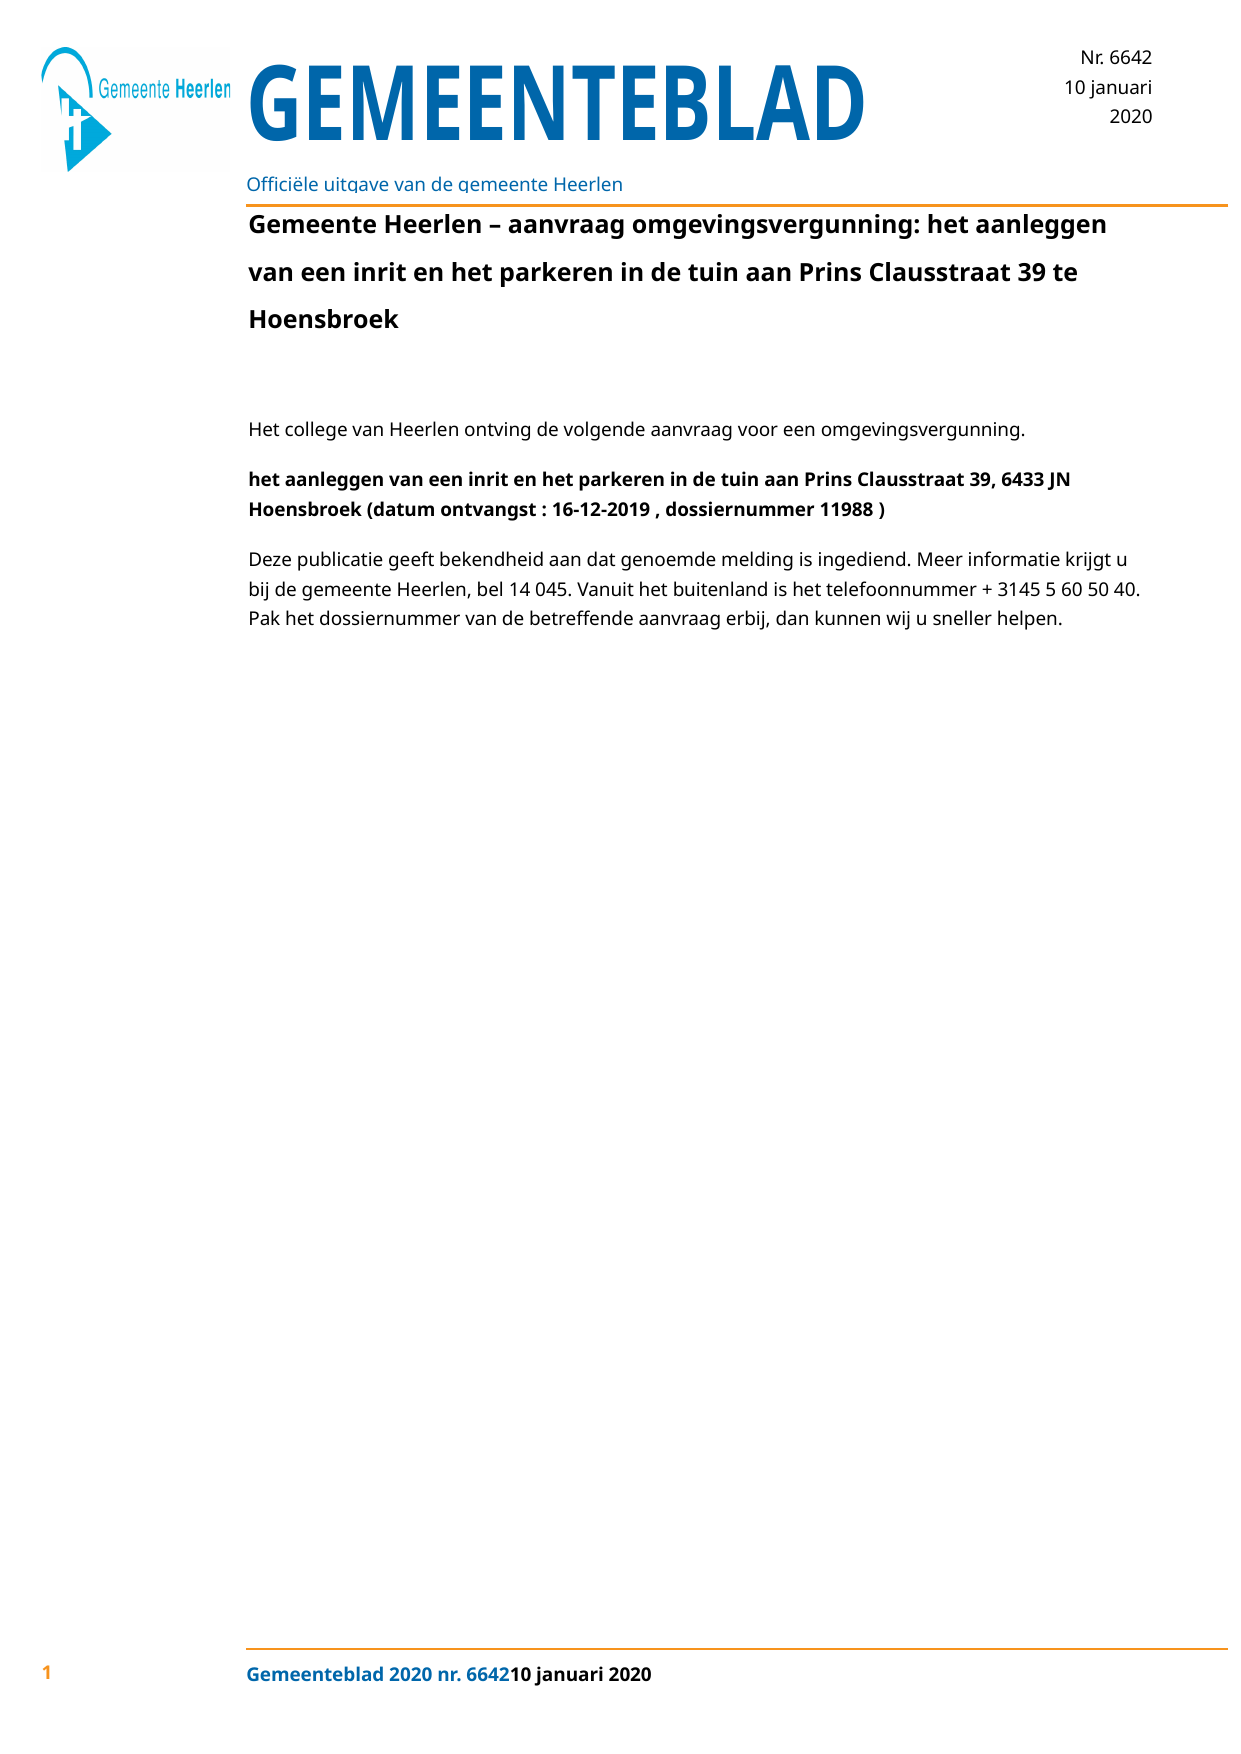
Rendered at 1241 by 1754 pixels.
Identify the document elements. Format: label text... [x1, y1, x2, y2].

text Deze publicatie geeft bekendheid aan dat genoemde melding is ingediend. Meer informatie krijgt u bij de gemeente Heerlen, bel 14 045. Vanuit het buitenland is het telefoonnummer + 3145 5 60 50 40. Pak het dossiernummer van de betreffende aanvraag erbij, dan kunnen wij u sneller helpen. [248, 546, 1152, 631]
text het aanleggen van een inrit en het parkeren in de tuin aan Prins Clausstraat 39, 6433 JN Hoensbroek (datum ontvangst : 16-12-2019 , dossiernummer 11988 ) [248, 466, 1152, 522]
picture [41, 47, 231, 172]
text Gemeente Heerlen – aanvraag omgevingsvergunning: het aanleggen van een inrit en het parkeren in de tuin aan Prins Clausstraat 39 te Hoensbroek [248, 207, 1152, 336]
picture [41, 47, 59, 70]
text Het college van Heerlen ontving de volgende aanvraag voor een omgevingsvergunning. [248, 416, 1152, 442]
